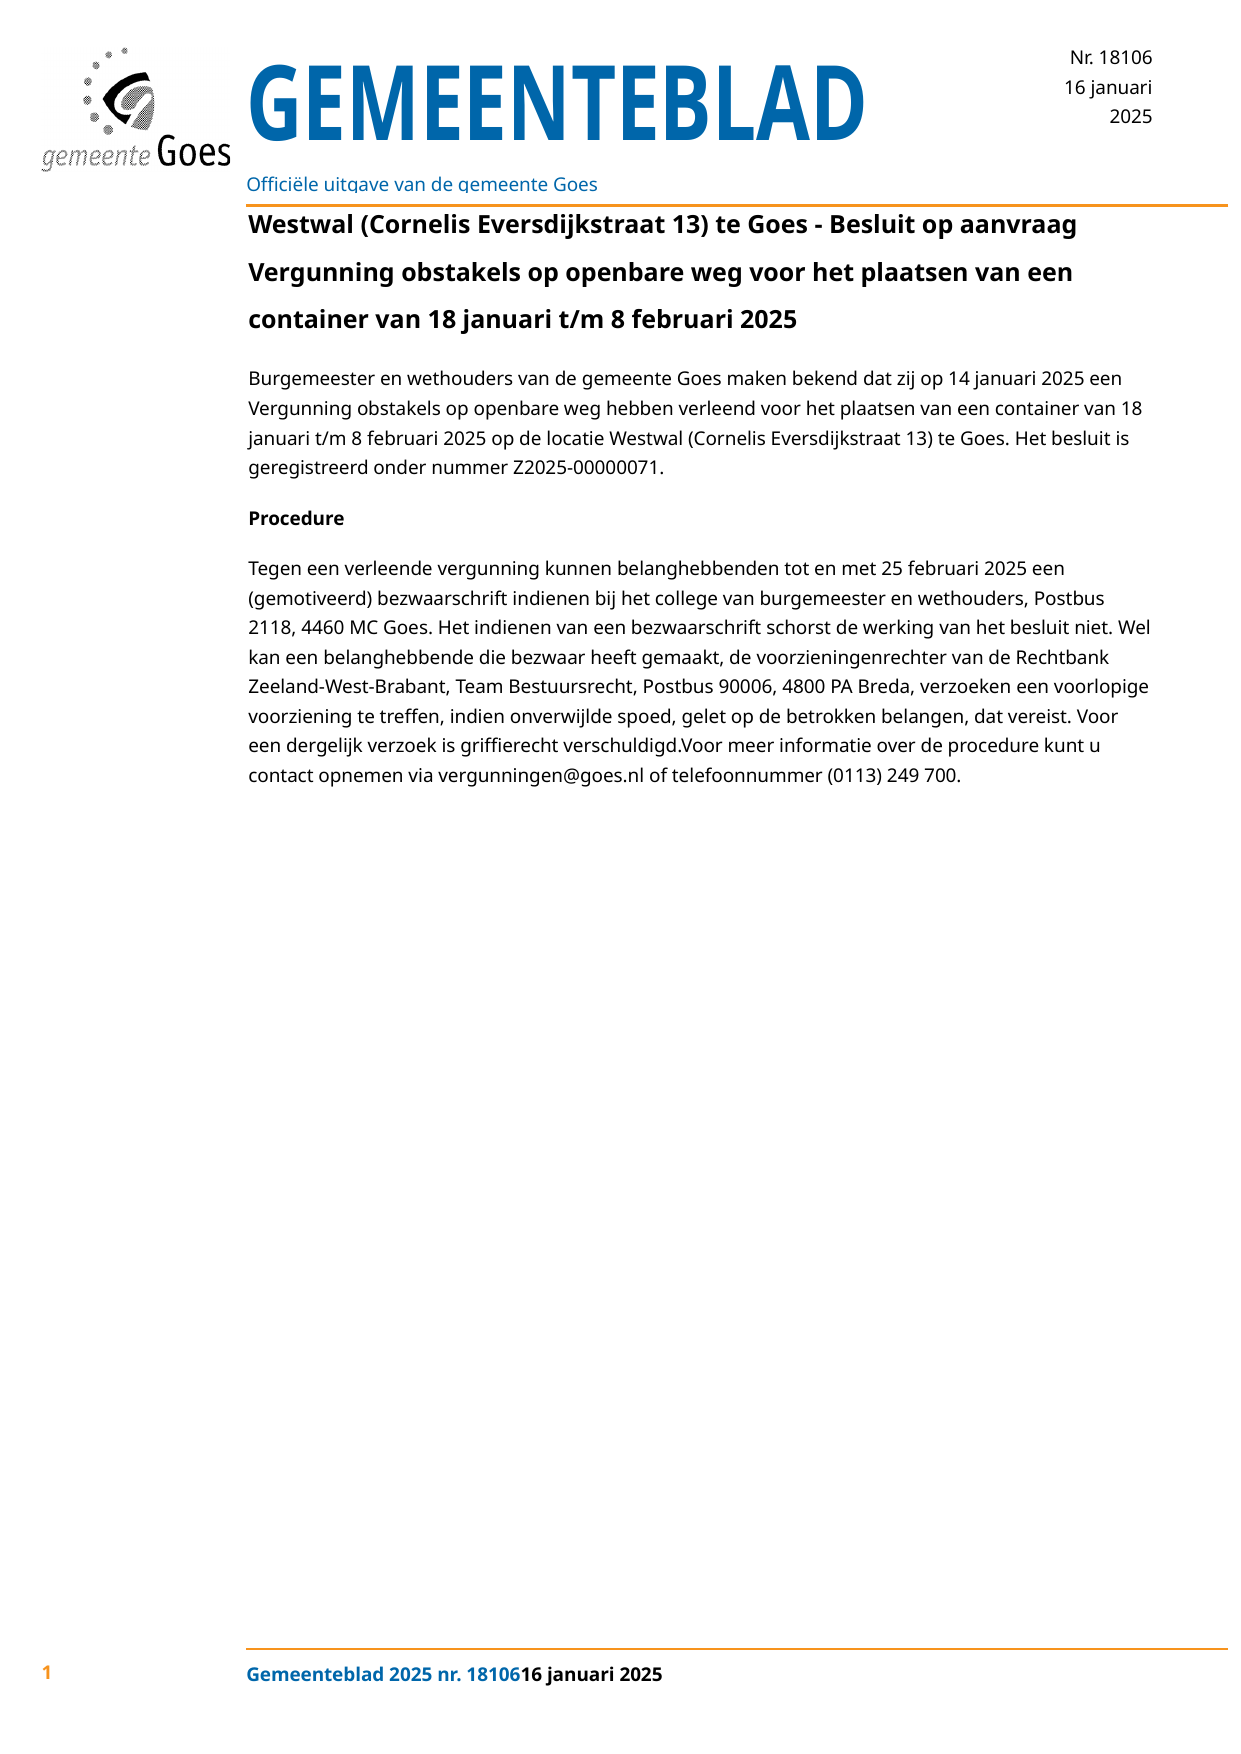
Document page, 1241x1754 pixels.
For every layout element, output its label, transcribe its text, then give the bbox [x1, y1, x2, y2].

picture [41, 47, 231, 172]
text Burgemeester en wethouders van de gemeente Goes maken bekend dat zij op 14 januari 2025 een Vergunning obstakels op openbare weg hebben verleend voor het plaatsen van een container van 18 januari t/m 8 februari 2025 op de locatie Westwal (Cornelis Eversdijkstraat 13) te Goes. Het besluit is geregistreerd onder nummer Z2025-00000071. [248, 366, 1152, 480]
text Westwal (Cornelis Eversdijkstraat 13) te Goes - Besluit op aanvraag Vergunning obstakels op openbare weg voor het plaatsen van een container van 18 januari t/m 8 februari 2025 [248, 207, 1152, 336]
text Tegen een verleende vergunning kunnen belanghebbenden tot en met 25 februari 2025 een (gemotiveerd) bezwaarschrift indienen bij het college van burgemeester en wethouders, Postbus 2118, 4460 MC Goes. Het indienen van een bezwaarschrift schorst de werking van het besluit niet. Wel kan een belanghebbende die bezwaar heeft gemaakt, de voorzieningenrechter van de Rechtbank Zeeland-West-Brabant, Team Bestuursrecht, Postbus 90006, 4800 PA Breda, verzoeken een voorlopige voorziening te treffen, indien onverwijlde spoed, gelet op de betrokken belangen, dat vereist. Voor een dergelijk verzoek is griffierecht verschuldigd.Voor meer informatie over de procedure kunt u contact opnemen via vergunningen@goes.nl of telefoonnummer (0113) 249 700. [248, 555, 1152, 788]
text Procedure [248, 505, 1152, 530]
